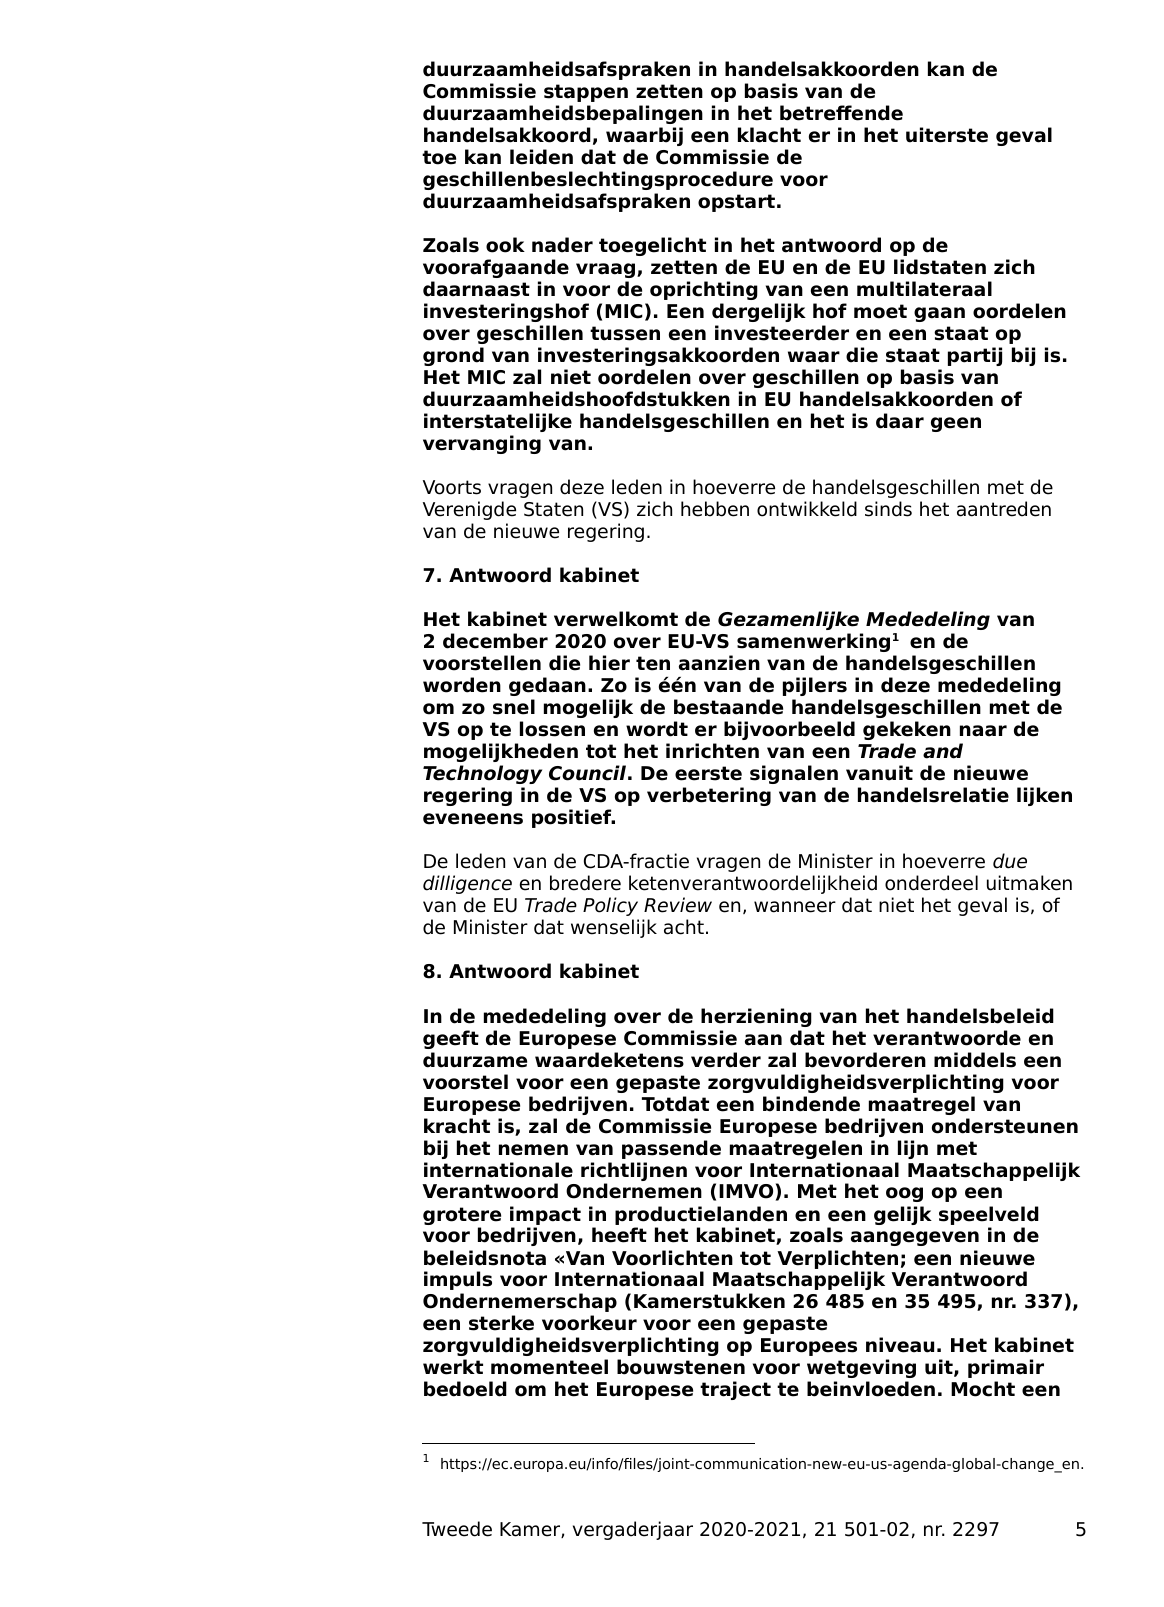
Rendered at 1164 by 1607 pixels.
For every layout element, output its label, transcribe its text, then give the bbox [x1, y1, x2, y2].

text Voorts vragen deze leden in hoeverre de handelsgeschillen met de Verenigde Staten (VS) zich hebben ontwikkeld sinds het aantreden van de nieuwe regering. [422, 477, 1087, 543]
text De leden van de CDA-fractie vragen de Minister in hoeverre due dilligence en bredere ketenverantwoordelijkheid onderdeel uitmaken van de EU Trade Policy Review en, wanneer dat niet het geval is, of de Minister dat wenselijk acht. [422, 851, 1087, 939]
text In de mededeling over de herziening van het handelsbeleid geeft de Europese Commissie aan dat het verantwoorde en duurzame waardeketens verder zal bevorderen middels een voorstel voor een gepaste zorgvuldigheidsverplichting voor Europese bedrijven. Totdat een bindende maatregel van kracht is, zal de Commissie Europese bedrijven ondersteunen bij het nemen van passende maatregelen in lijn met internationale richtlijnen voor Internationaal Maatschappelijk Verantwoord Ondernemen (IMVO). Met het oog op een grotere impact in productielanden en een gelijk speelveld voor bedrijven, heeft het kabinet, zoals aangegeven in de beleidsnota «Van Voorlichten tot Verplichten; een nieuwe impuls voor Internationaal Maatschappelijk Verantwoord Ondernemerschap (Kamerstukken 26 485 en 35 495, nr. 337), een sterke voorkeur voor een gepaste zorgvuldigheidsverplichting op Europees niveau. Het kabinet werkt momenteel bouwstenen voor wetgeving uit, primair bedoeld om het Europese traject te beinvloeden. Mocht een [422, 1006, 1087, 1401]
text duurzaamheidsafspraken in handelsakkoorden kan de Commissie stappen zetten op basis van de duurzaamheidsbepalingen in het betreffende handelsakkoord, waarbij een klacht er in het uiterste geval toe kan leiden dat de Commissie de geschillenbeslechtingsprocedure voor duurzaamheidsafspraken opstart. [422, 59, 1087, 213]
text Het kabinet verwelkomt de Gezamenlijke Mededeling van 2 december 2020 over EU-VS samenwerking en de voorstellen die hier ten aanzien van de handelsgeschillen worden gedaan. Zo is één van de pijlers in deze mededeling om zo snel mogelijk de bestaande handelsgeschillen met de VS op te lossen en wordt er bijvoorbeeld gekeken naar de mogelijkheden tot het inrichten van een Trade and Technology Council. De eerste signalen vanuit de nieuwe regering in de VS op verbetering van de handelsrelatie lijken eveneens positief. [422, 609, 1087, 829]
text https://ec.europa.eu/info/files/joint-communication-new-eu-us-agenda-global-change_en. [422, 1452, 1087, 1474]
text Zoals ook nader toegelicht in het antwoord op de voorafgaande vraag, zetten de EU en de EU lidstaten zich daarnaast in voor de oprichting van een multilateraal investeringshof (MIC). Een dergelijk hof moet gaan oordelen over geschillen tussen een investeerder en een staat op grond van investeringsakkoorden waar die staat partij bij is. Het MIC zal niet oordelen over geschillen op basis van duurzaamheidshoofdstukken in EU handelsakkoorden of interstatelijke handelsgeschillen en het is daar geen vervanging van. [422, 235, 1087, 455]
subtitle 8. Antwoord kabinet [422, 961, 1087, 983]
subtitle 7. Antwoord kabinet [422, 565, 1087, 587]
